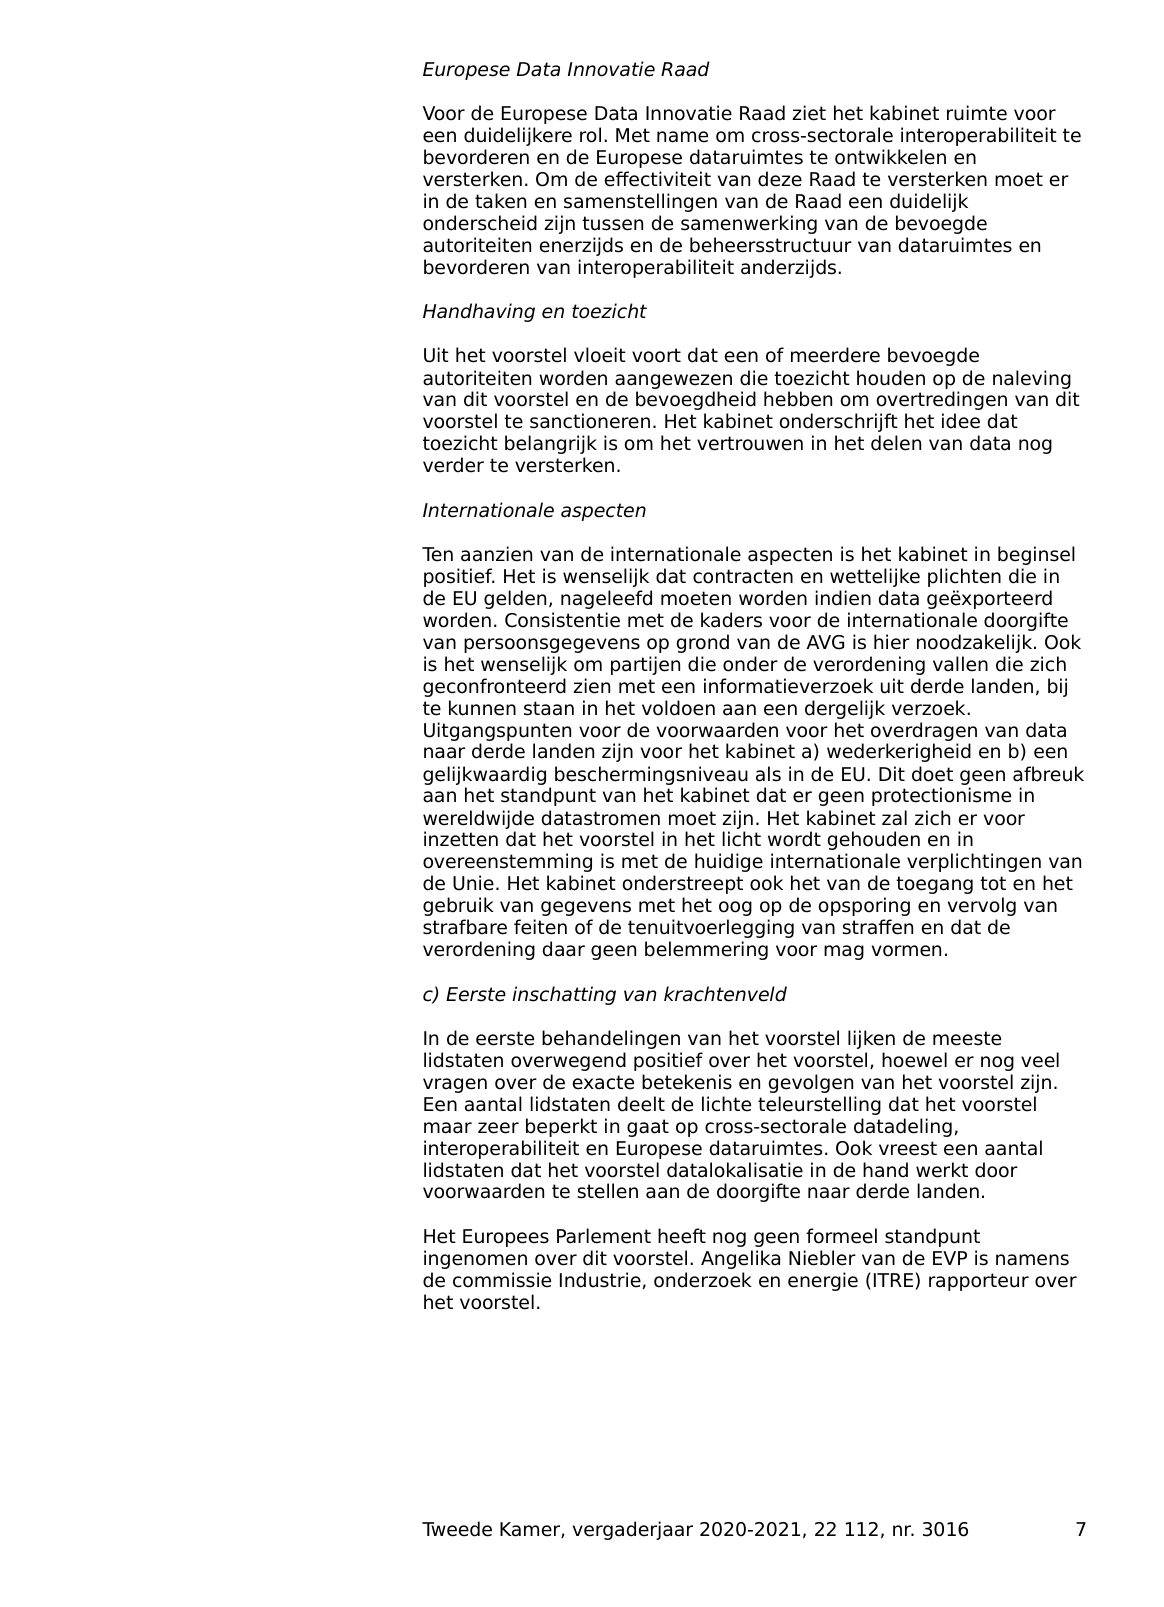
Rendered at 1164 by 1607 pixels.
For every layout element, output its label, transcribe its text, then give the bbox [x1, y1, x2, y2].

subtitle Handhaving en toezicht [422, 301, 1087, 323]
text Ten aanzien van de internationale aspecten is het kabinet in beginsel positief. Het is wenselijk dat contracten en wettelijke plichten die in de EU gelden, nageleefd moeten worden indien data geëxporteerd worden. Consistentie met de kaders voor de internationale doorgifte van persoonsgegevens op grond van de AVG is hier noodzakelijk. Ook is het wenselijk om partijen die onder de verordening vallen die zich geconfronteerd zien met een informatieverzoek uit derde landen, bij te kunnen staan in het voldoen aan een dergelijk verzoek. Uitgangspunten voor de voorwaarden voor het overdragen van data naar derde landen zijn voor het kabinet a) wederkerigheid en b) een gelijkwaardig beschermingsniveau als in de EU. Dit doet geen afbreuk aan het standpunt van het kabinet dat er geen protectionisme in wereldwijde datastromen moet zijn. Het kabinet zal zich er voor inzetten dat het voorstel in het licht wordt gehouden en in overeenstemming is met de huidige internationale verplichtingen van de Unie. Het kabinet onderstreept ook het van de toegang tot en het gebruik van gegevens met het oog op de opsporing en vervolg van strafbare feiten of de tenuitvoerlegging van straffen en dat de verordening daar geen belemmering voor mag vormen. [422, 544, 1087, 961]
text In de eerste behandelingen van het voorstel lijken de meeste lidstaten overwegend positief over het voorstel, hoewel er nog veel vragen over de exacte betekenis en gevolgen van het voorstel zijn. Een aantal lidstaten deelt de lichte teleurstelling dat het voorstel maar zeer beperkt in gaat op cross-sectorale datadeling, interoperabiliteit en Europese dataruimtes. Ook vreest een aantal lidstaten dat het voorstel datalokalisatie in de hand werkt door voorwaarden te stellen aan de doorgifte naar derde landen. [422, 1028, 1087, 1203]
text Voor de Europese Data Innovatie Raad ziet het kabinet ruimte voor een duidelijkere rol. Met name om cross-sectorale interoperabiliteit te bevorderen en de Europese dataruimtes te ontwikkelen en versterken. Om de effectiviteit van deze Raad te versterken moet er in de taken en samenstellingen van de Raad een duidelijk onderscheid zijn tussen de samenwerking van de bevoegde autoriteiten enerzijds en de beheersstructuur van dataruimtes en bevorderen van interoperabiliteit anderzijds. [422, 103, 1087, 279]
text Het Europees Parlement heeft nog geen formeel standpunt ingenomen over dit voorstel. Angelika Niebler van de EVP is namens de commissie Industrie, onderzoek en energie (ITRE) rapporteur over het voorstel. [422, 1226, 1087, 1313]
text Uit het voorstel vloeit voort dat een of meerdere bevoegde autoriteiten worden aangewezen die toezicht houden op de naleving van dit voorstel en de bevoegdheid hebben om overtredingen van dit voorstel te sanctioneren. Het kabinet onderschrijft het idee dat toezicht belangrijk is om het vertrouwen in het delen van data nog verder te versterken. [422, 345, 1087, 477]
subtitle Internationale aspecten [422, 499, 1087, 521]
subtitle c) Eerste inschatting van krachtenveld [422, 983, 1087, 1005]
subtitle Europese Data Innovatie Raad [422, 59, 1087, 81]
